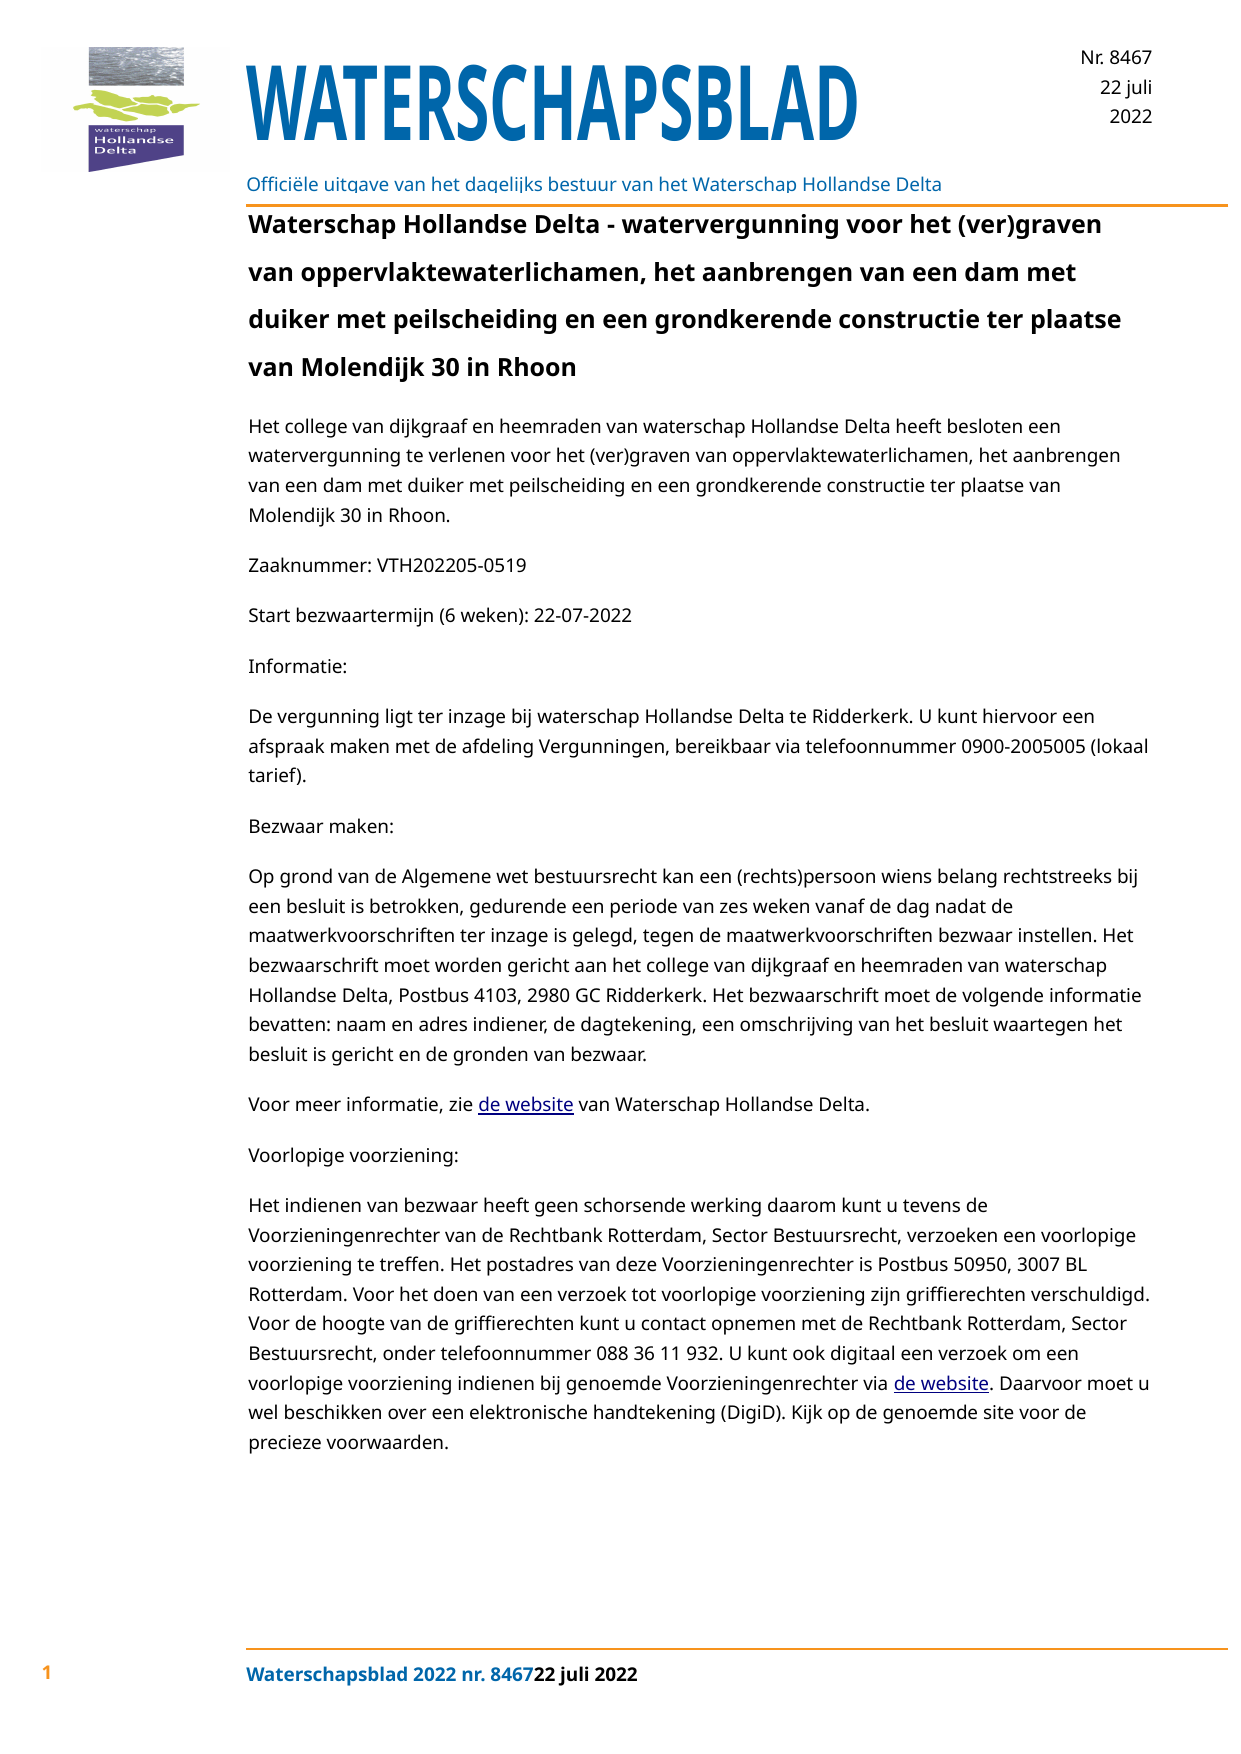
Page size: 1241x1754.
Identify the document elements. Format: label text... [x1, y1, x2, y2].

text Start bezwaartermijn (6 weken): 22-07-2022 [248, 603, 1152, 628]
text Voorlopige voorziening: [248, 1142, 1152, 1168]
text De vergunning ligt ter inzage bij waterschap Hollandse Delta te Ridderkerk. U kunt hiervoor een afspraak maken met de afdeling Vergunningen, bereikbaar via telefoonnummer 0900-2005005 (lokaal tarief). [248, 703, 1152, 788]
picture [41, 47, 231, 172]
text Informatie: [248, 653, 1152, 679]
text Voor meer informatie, zie de website van Waterschap Hollandse Delta. [248, 1091, 1152, 1117]
text Waterschap Hollandse Delta - watervergunning voor het (ver)graven van oppervlaktewaterlichamen, het aanbrengen van een dam met duiker met peilscheiding en een grondkerende constructie ter plaatse van Molendijk 30 in Rhoon [248, 207, 1152, 384]
text Het college van dijkgraaf en heemraden van waterschap Hollandse Delta heeft besloten een watervergunning te verlenen voor het (ver)graven van oppervlaktewaterlichamen, het aanbrengen van een dam met duiker met peilscheiding en een grondkerende constructie ter plaatse van Molendijk 30 in Rhoon. [248, 413, 1152, 528]
text Zaaknummer: VTH202205-0519 [248, 552, 1152, 578]
text Bezwaar maken: [248, 813, 1152, 839]
text Het indienen van bezwaar heeft geen schorsende werking daarom kunt u tevens de Voorzieningenrechter van de Rechtbank Rotterdam, Sector Bestuursrecht, verzoeken een voorlopige voorziening te treffen. Het postadres van deze Voorzieningenrechter is Postbus 50950, 3007 BL Rotterdam. Voor het doen van een verzoek tot voorlopige voorziening zijn griffierechten verschuldigd. Voor de hoogte van de griffierechten kunt u contact opnemen met de Rechtbank Rotterdam, Sector Bestuursrecht, onder telefoonnummer 088 36 11 932. U kunt ook digitaal een verzoek om een voorlopige voorziening indienen bij genoemde Voorzieningenrechter via de website. Daarvoor moet u wel beschikken over een elektronische handtekening (DigiD). Kijk op de genoemde site voor de precieze voorwaarden. [248, 1192, 1152, 1455]
text Op grond van de Algemene wet bestuursrecht kan een (rechts)persoon wiens belang rechtstreeks bij een besluit is betrokken, gedurende een periode van zes weken vanaf de dag nadat de maatwerkvoorschriften ter inzage is gelegd, tegen de maatwerkvoorschriften bezwaar instellen. Het bezwaarschrift moet worden gericht aan het college van dijkgraaf en heemraden van waterschap Hollandse Delta, Postbus 4103, 2980 GC Ridderkerk. Het bezwaarschrift moet de volgende informatie bevatten: naam en adres indiener, de dagtekening, een omschrijving van het besluit waartegen het besluit is gericht en de gronden van bezwaar. [248, 863, 1152, 1067]
